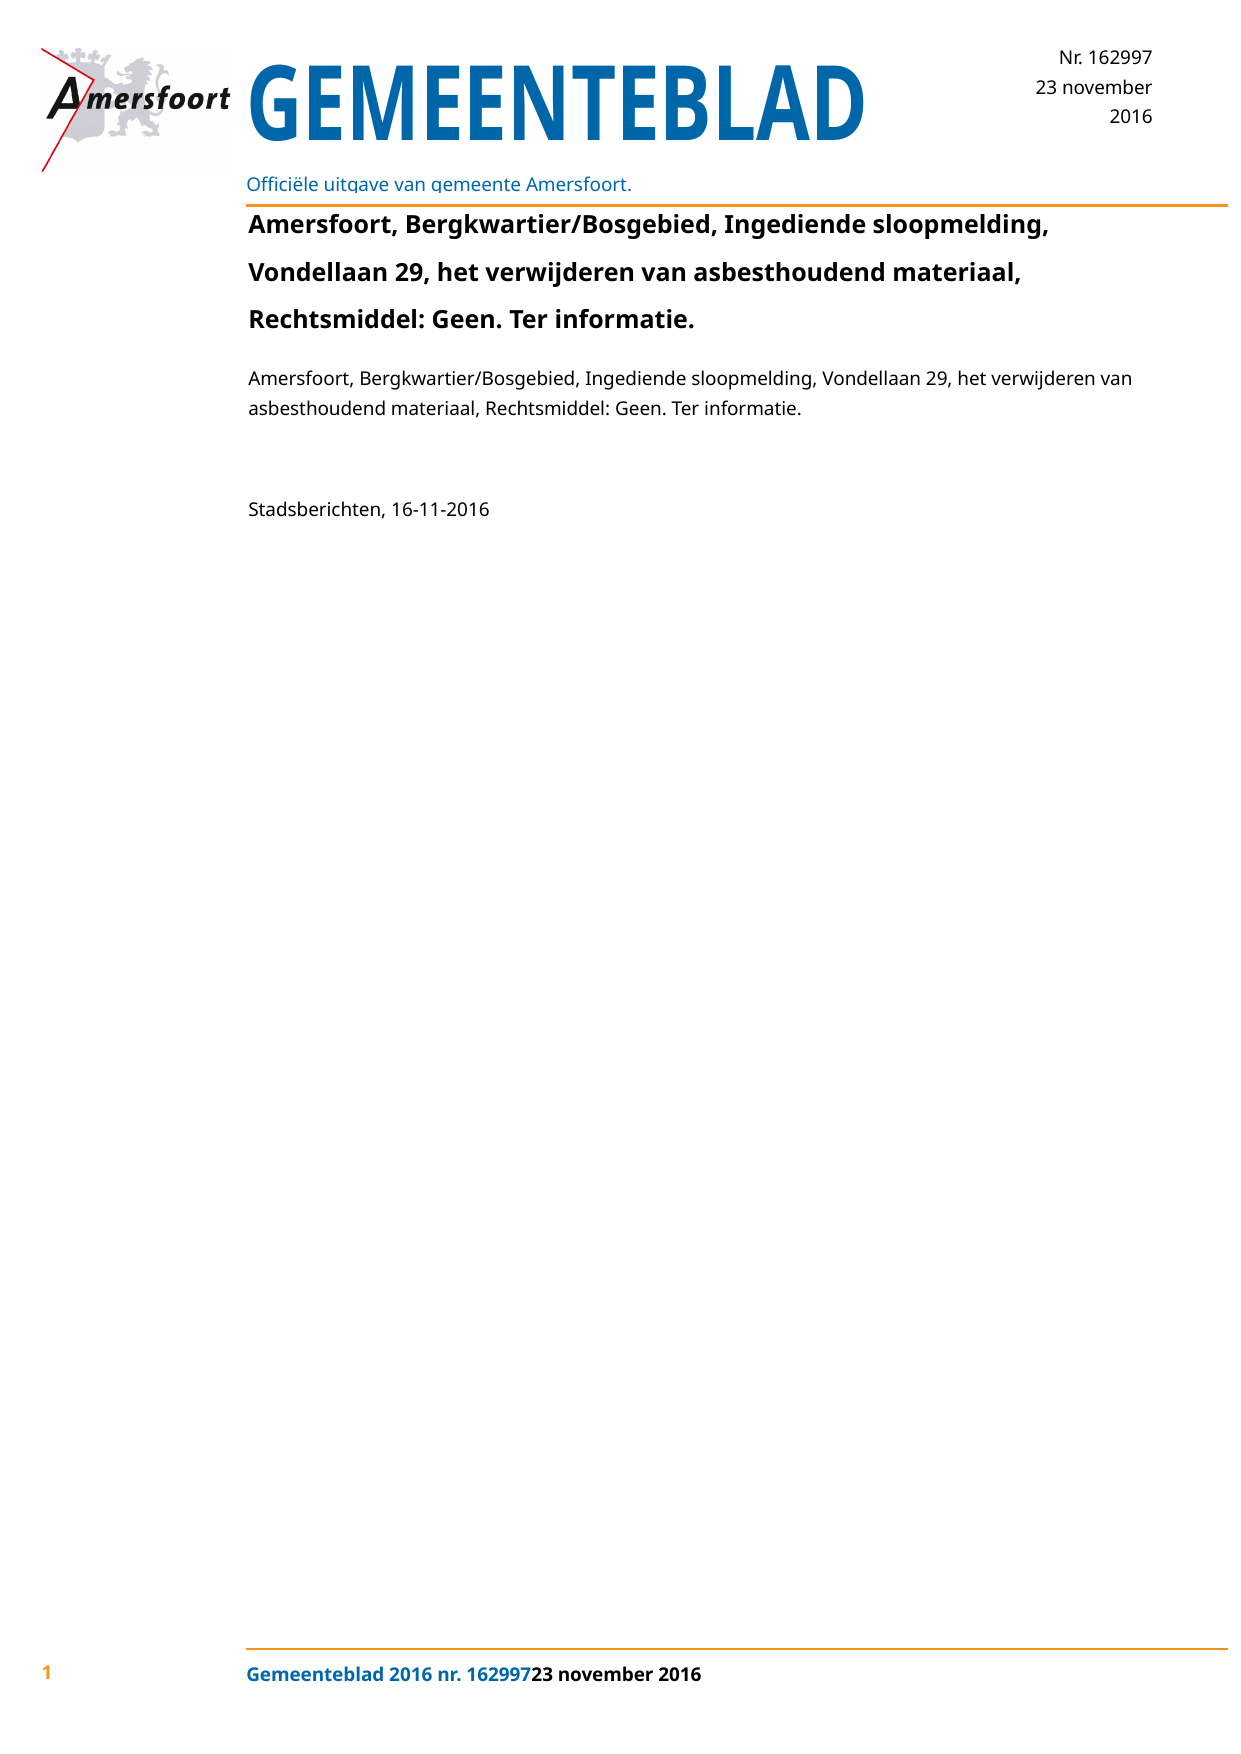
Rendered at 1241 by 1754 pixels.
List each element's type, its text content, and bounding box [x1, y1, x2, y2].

text Amersfoort, Bergkwartier/Bosgebied, Ingediende sloopmelding, Vondellaan 29, het verwijderen van asbesthoudend materiaal, Rechtsmiddel: Geen. Ter informatie. [248, 366, 1152, 421]
picture [41, 47, 231, 172]
text Stadsberichten, 16-11-2016 [248, 496, 1152, 522]
text Amersfoort, Bergkwartier/Bosgebied, Ingediende sloopmelding, Vondellaan 29, het verwijderen van asbesthoudend materiaal, Rechtsmiddel: Geen. Ter informatie. [248, 207, 1152, 336]
